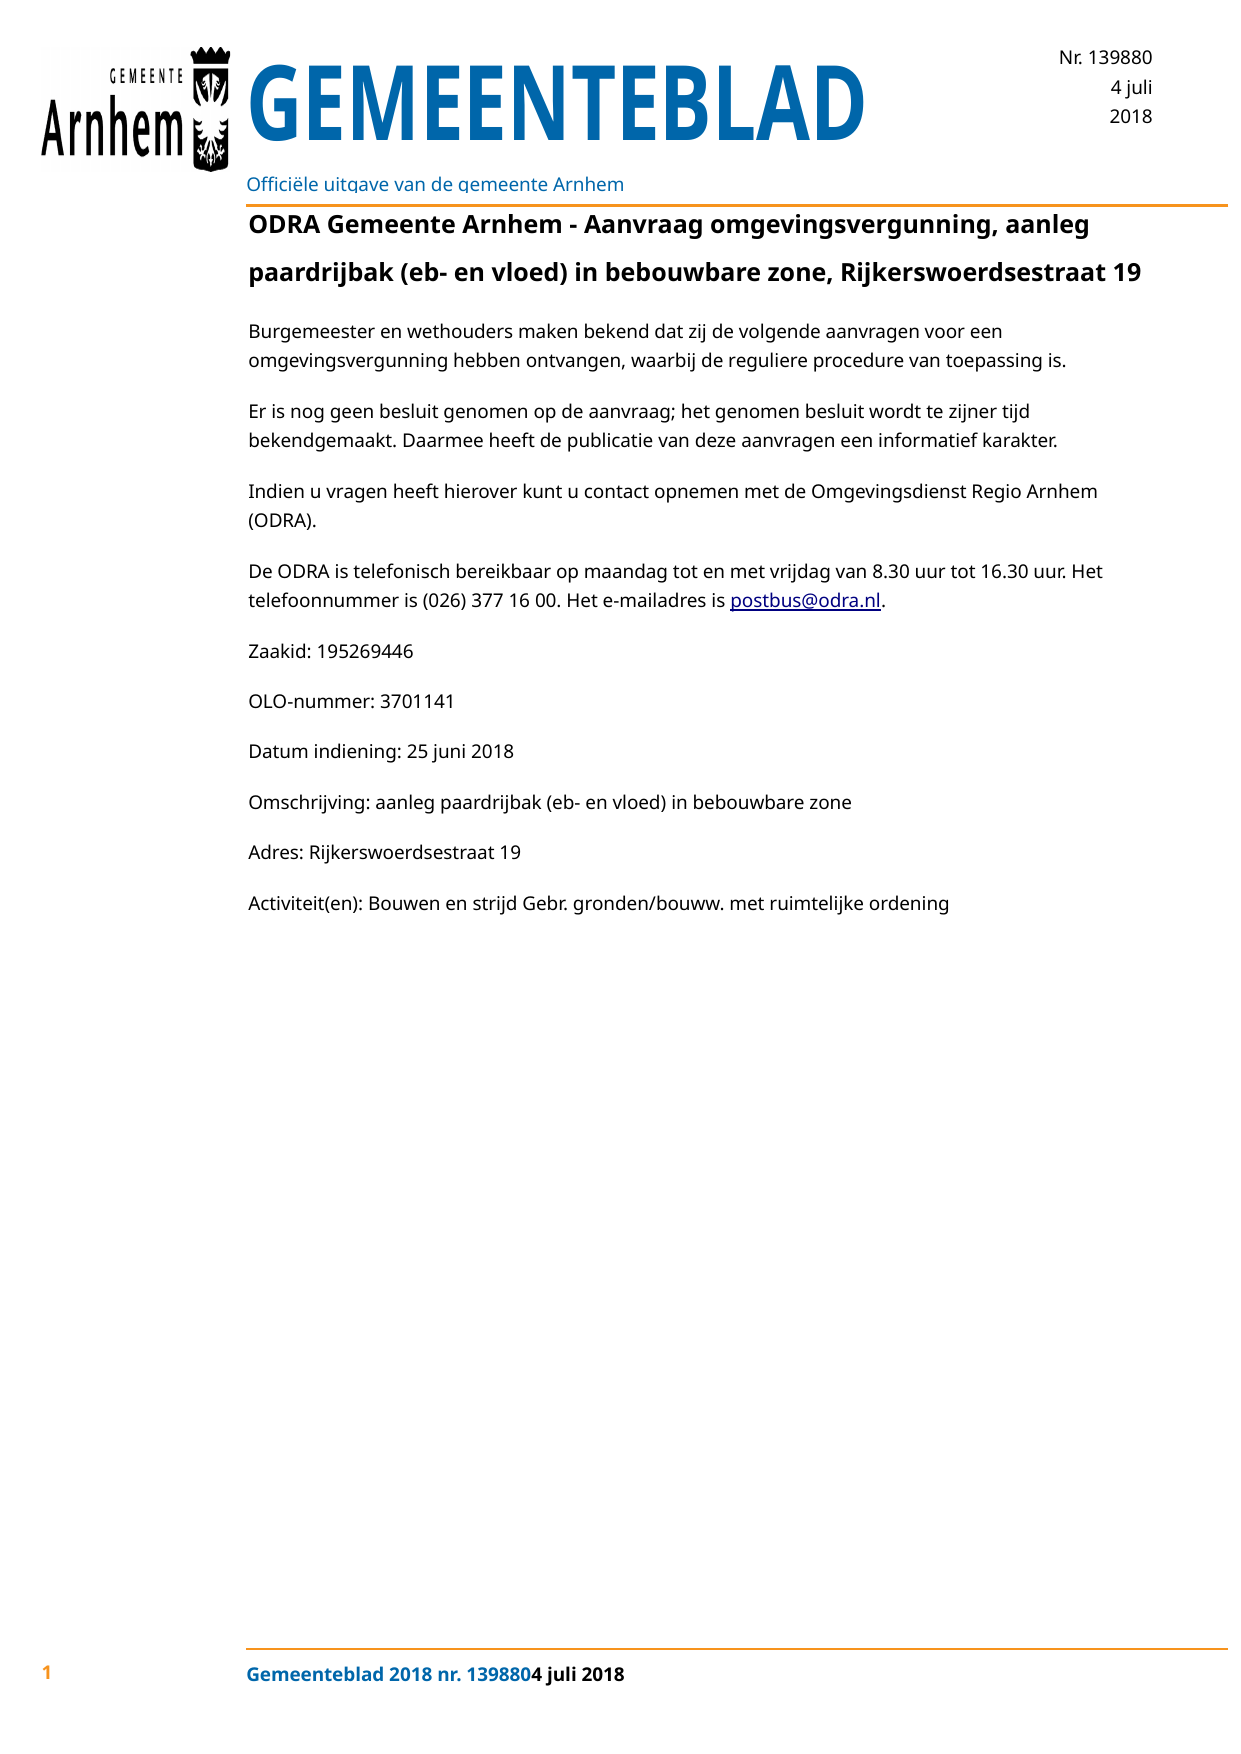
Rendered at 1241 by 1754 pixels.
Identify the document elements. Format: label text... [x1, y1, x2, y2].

text Indien u vragen heeft hierover kunt u contact opnemen met de Omgevingsdienst Regio Arnhem (ODRA). [248, 478, 1152, 533]
text Omschrijving: aanleg paardrijbak (eb- en vloed) in bebouwbare zone [248, 789, 1152, 815]
text Er is nog geen besluit genomen op de aanvraag; het genomen besluit wordt te zijner tijd bekendgemaakt. Daarmee heeft de publicatie van deze aanvragen een informatief karakter. [248, 398, 1152, 453]
text De ODRA is telefonisch bereikbaar op maandag tot en met vrijdag van 8.30 uur tot 16.30 uur. Het telefoonnummer is (026) 377 16 00. Het e-mailadres is postbus@odra.nl. [248, 558, 1152, 613]
text Adres: Rijkerswoerdsestraat 19 [248, 839, 1152, 865]
picture [41, 47, 231, 172]
text ODRA Gemeente Arnhem - Aanvraag omgevingsvergunning, aanleg paardrijbak (eb- en vloed) in bebouwbare zone, Rijkerswoerdsestraat 19 [248, 207, 1152, 288]
text Burgemeester en wethouders maken bekend dat zij de volgende aanvragen voor een omgevingsvergunning hebben ontvangen, waarbij de reguliere procedure van toepassing is. [248, 318, 1152, 373]
text Activiteit(en): Bouwen en strijd Gebr. gronden/bouww. met ruimtelijke ordening [248, 890, 1152, 916]
text Datum indiening: 25 juni 2018 [248, 739, 1152, 764]
text Zaakid: 195269446 [248, 638, 1152, 664]
text OLO-nummer: 3701141 [248, 688, 1152, 714]
